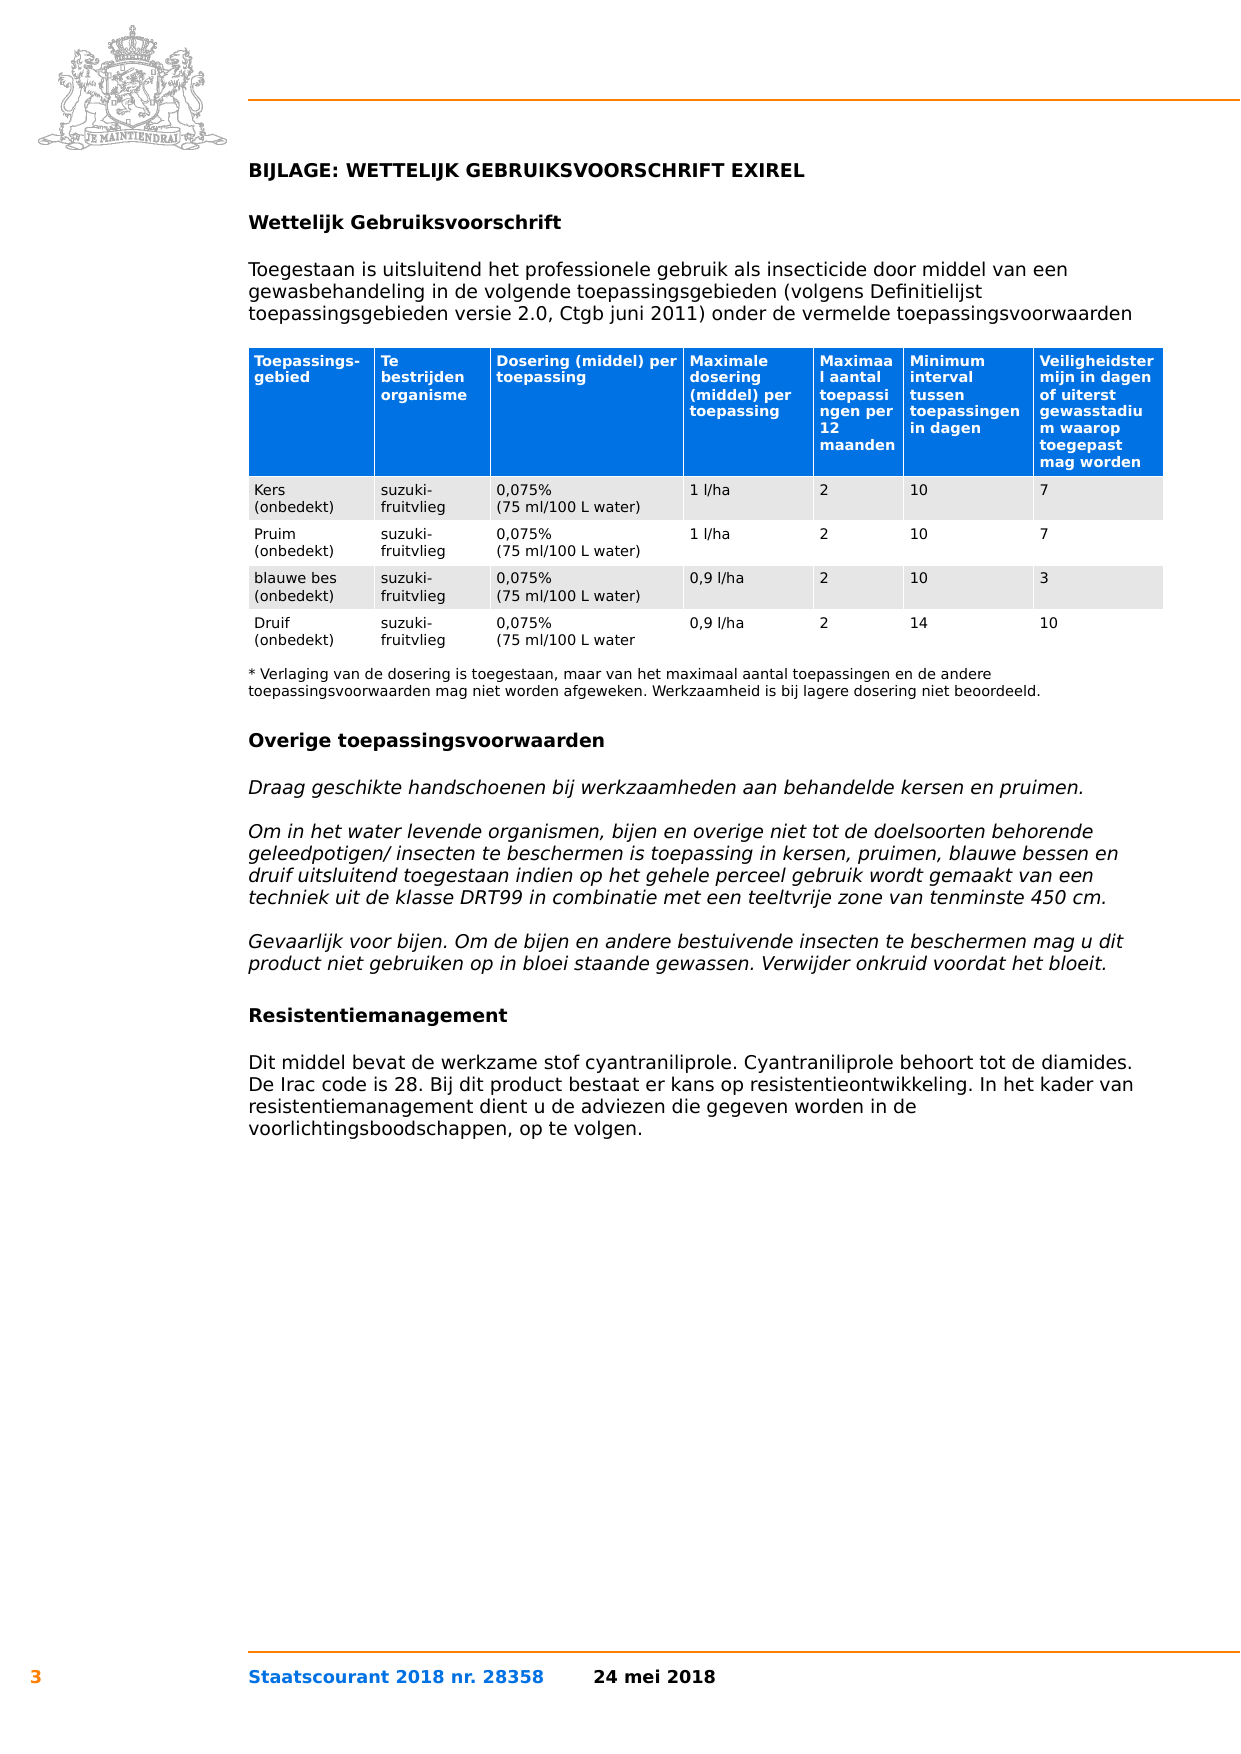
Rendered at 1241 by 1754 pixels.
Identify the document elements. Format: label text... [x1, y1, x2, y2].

table_cell 0,075% (75 ml/100 L water) [491, 521, 683, 565]
table_header Maximaal aantal toepassingen per 12 maanden [814, 348, 903, 476]
picture [38, 25, 227, 150]
table_header Te bestrijden organisme [375, 348, 490, 476]
table_cell 7 [1034, 477, 1163, 520]
subtitle Wettelijk Gebruiksvoorschrift [248, 212, 1163, 234]
table_cell 2 [814, 566, 903, 609]
table_cell suzuki-fruitvlieg [375, 521, 490, 565]
table_cell 0,075% (75 ml/100 L water [491, 610, 683, 653]
table_cell 2 [814, 477, 903, 520]
table_cell * Verlaging van de dosering is toegestaan, maar van het maximaal aantal toepassingen en de andere toepassingsvoorwaarden mag niet worden afgeweken. Werkzaamheid is bij lagere dosering niet beoordeeld. [248, 655, 1163, 700]
table_cell 0,075% (75 ml/100 L water) [491, 477, 683, 520]
table_cell suzuki-fruitvlieg [375, 477, 490, 520]
table_cell 2 [814, 521, 903, 565]
table_cell 10 [904, 566, 1033, 609]
table_cell blauwe bes (onbedekt) [249, 566, 374, 609]
table_cell 0,9 l/ha [684, 566, 813, 609]
table_header Dosering (middel) per toepassing [491, 348, 683, 476]
text Draag geschikte handschoenen bij werkzaamheden aan behandelde kersen en pruimen. [248, 777, 1163, 799]
table_cell 7 [1034, 521, 1163, 565]
table_cell 0,9 l/ha [684, 610, 813, 653]
table_cell 1 l/ha [684, 477, 813, 520]
table_cell Pruim (onbedekt) [249, 521, 374, 565]
table_cell 0,075% (75 ml/100 L water) [491, 566, 683, 609]
table_header Minimum interval tussen toepassingen in dagen [904, 348, 1033, 476]
table_cell 14 [904, 610, 1033, 653]
table_cell 3 [1034, 566, 1163, 609]
subtitle Resistentiemanagement [248, 1005, 1163, 1027]
table_cell 2 [814, 610, 903, 653]
table_cell 10 [904, 521, 1033, 565]
table_cell Kers (onbedekt) [249, 477, 374, 520]
text Dit middel bevat de werkzame stof cyantraniliprole. Cyantraniliprole behoort tot de diamides. De Irac code is 28. Bij dit product bestaat er kans op resistentieontwikkeling. In het kader van resistentiemanagement dient u de adviezen die gegeven worden in de voorlichtingsboodschappen, op te volgen. [248, 1052, 1163, 1140]
table_cell 10 [1034, 610, 1163, 653]
text Gevaarlijk voor bijen. Om de bijen en andere bestuivende insecten te beschermen mag u dit product niet gebruiken op in bloei staande gewassen. Verwijder onkruid voordat het bloeit. [248, 931, 1163, 975]
table_cell Druif (onbedekt) [249, 610, 374, 653]
table_header Veiligheidstermijn in dagen of uiterst gewasstadium waarop toegepast mag worden [1034, 348, 1163, 476]
subtitle Overige toepassingsvoorwaarden [248, 730, 1163, 752]
subtitle BIJLAGE: WETTELIJK GEBRUIKSVOORSCHRIFT EXIREL [248, 160, 1163, 182]
table_cell 1 l/ha [684, 521, 813, 565]
table_cell suzuki-fruitvlieg [375, 566, 490, 609]
text Toegestaan is uitsluitend het professionele gebruik als insecticide door middel van een gewasbehandeling in de volgende toepassingsgebieden (volgens Definitielijst toepassingsgebieden versie 2.0, Ctgb juni 2011) onder de vermelde toepassingsvoorwaarden [248, 259, 1163, 325]
table_cell 10 [904, 477, 1033, 520]
table_header Toepassings- gebied [249, 348, 374, 476]
table_cell suzuki-fruitvlieg [375, 610, 490, 653]
table_header Maximale dosering (middel) per toepassing [684, 348, 813, 476]
text Om in het water levende organismen, bijen en overige niet tot de doelsoorten behorende geleedpotigen/ insecten te beschermen is toepassing in kersen, pruimen, blauwe bessen en druif uitsluitend toegestaan indien op het gehele perceel gebruik wordt gemaakt van een techniek uit de klasse DRT99 in combinatie met een teeltvrije zone van tenminste 450 cm. [248, 821, 1163, 909]
